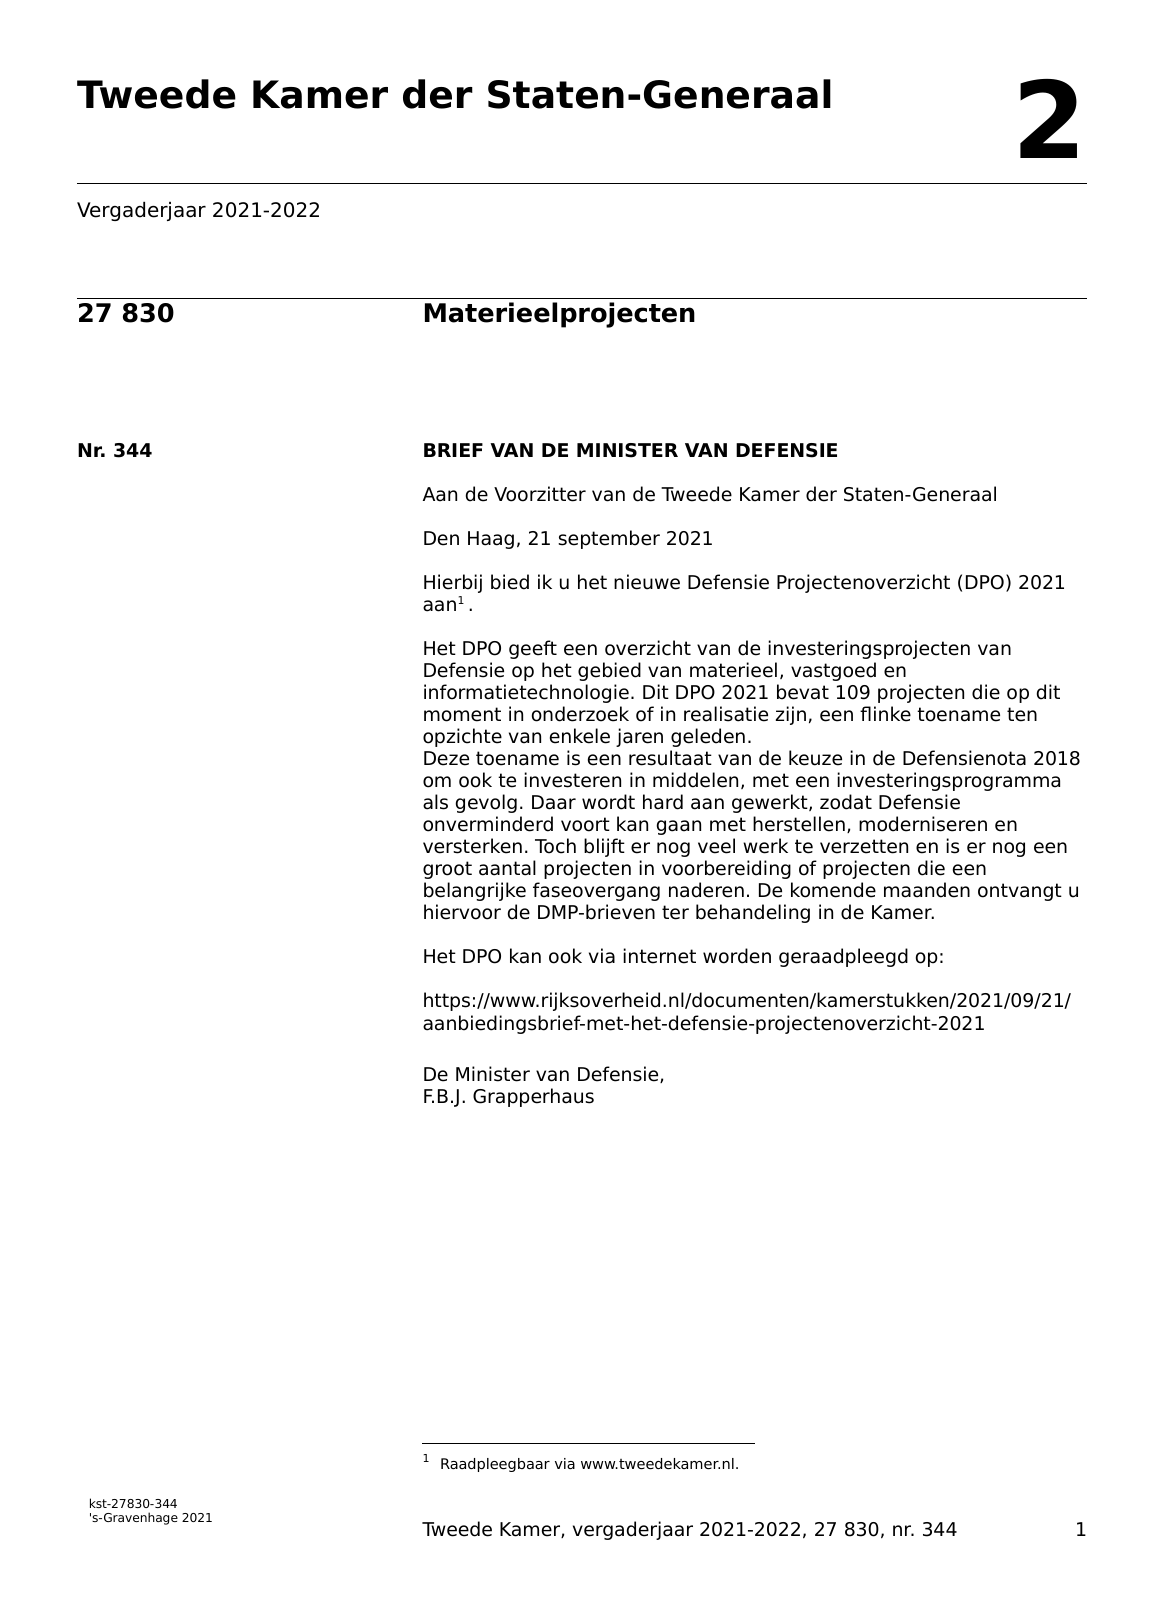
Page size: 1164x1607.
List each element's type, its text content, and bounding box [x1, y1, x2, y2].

table_cell Vergaderjaar 2021-2022 [77, 184, 1087, 298]
subtitle Nr. 344 BRIEF VAN DE MINISTER VAN DEFENSIE [77, 440, 1087, 462]
text Den Haag, 21 september 2021 [422, 528, 1087, 550]
subtitle 27 830 Materieelprojecten [77, 299, 1087, 329]
text Raadpleegbaar via www.tweedekamer.nl. [422, 1452, 1087, 1474]
table_header 2 [886, 59, 1087, 183]
text Aan de Voorzitter van de Tweede Kamer der Staten-Generaal [422, 484, 1087, 506]
text Het DPO geeft een overzicht van de investeringsprojecten van Defensie op het gebied van materieel, vastgoed en informatietechnologie. Dit DPO 2021 bevat 109 projecten die op dit moment in onderzoek of in realisatie zijn, een flinke toename ten opzichte van enkele jaren geleden. [422, 638, 1087, 748]
text De Minister van Defensie, F.B.J. Grapperhaus [422, 1064, 1087, 1108]
text Het DPO kan ook via internet worden geraadpleegd op: [422, 946, 1087, 968]
text Hierbij bied ik u het nieuwe Defensie Projectenoverzicht (DPO) 2021 aan. [422, 572, 1087, 616]
text 's-Gravenhage 2021 [88, 1511, 323, 1525]
text https://www.rijksoverheid.nl/documenten/kamerstukken/2021/09/21/aanbiedingsbrief-met-het-defensie-projectenoverzicht-2021 [422, 990, 1087, 1034]
text Deze toename is een resultaat van de keuze in de Defensienota 2018 om ook te investeren in middelen, met een investeringsprogramma als gevolg. Daar wordt hard aan gewerkt, zodat Defensie onverminderd voort kan gaan met herstellen, moderniseren en versterken. Toch blijft er nog veel werk te verzetten en is er nog een groot aantal projecten in voorbereiding of projecten die een belangrijke faseovergang naderen. De komende maanden ontvangt u hiervoor de DMP-brieven ter behandeling in de Kamer. [422, 748, 1087, 924]
text kst-27830-344 [88, 1497, 323, 1511]
table_header Tweede Kamer der Staten-Generaal [77, 59, 886, 183]
